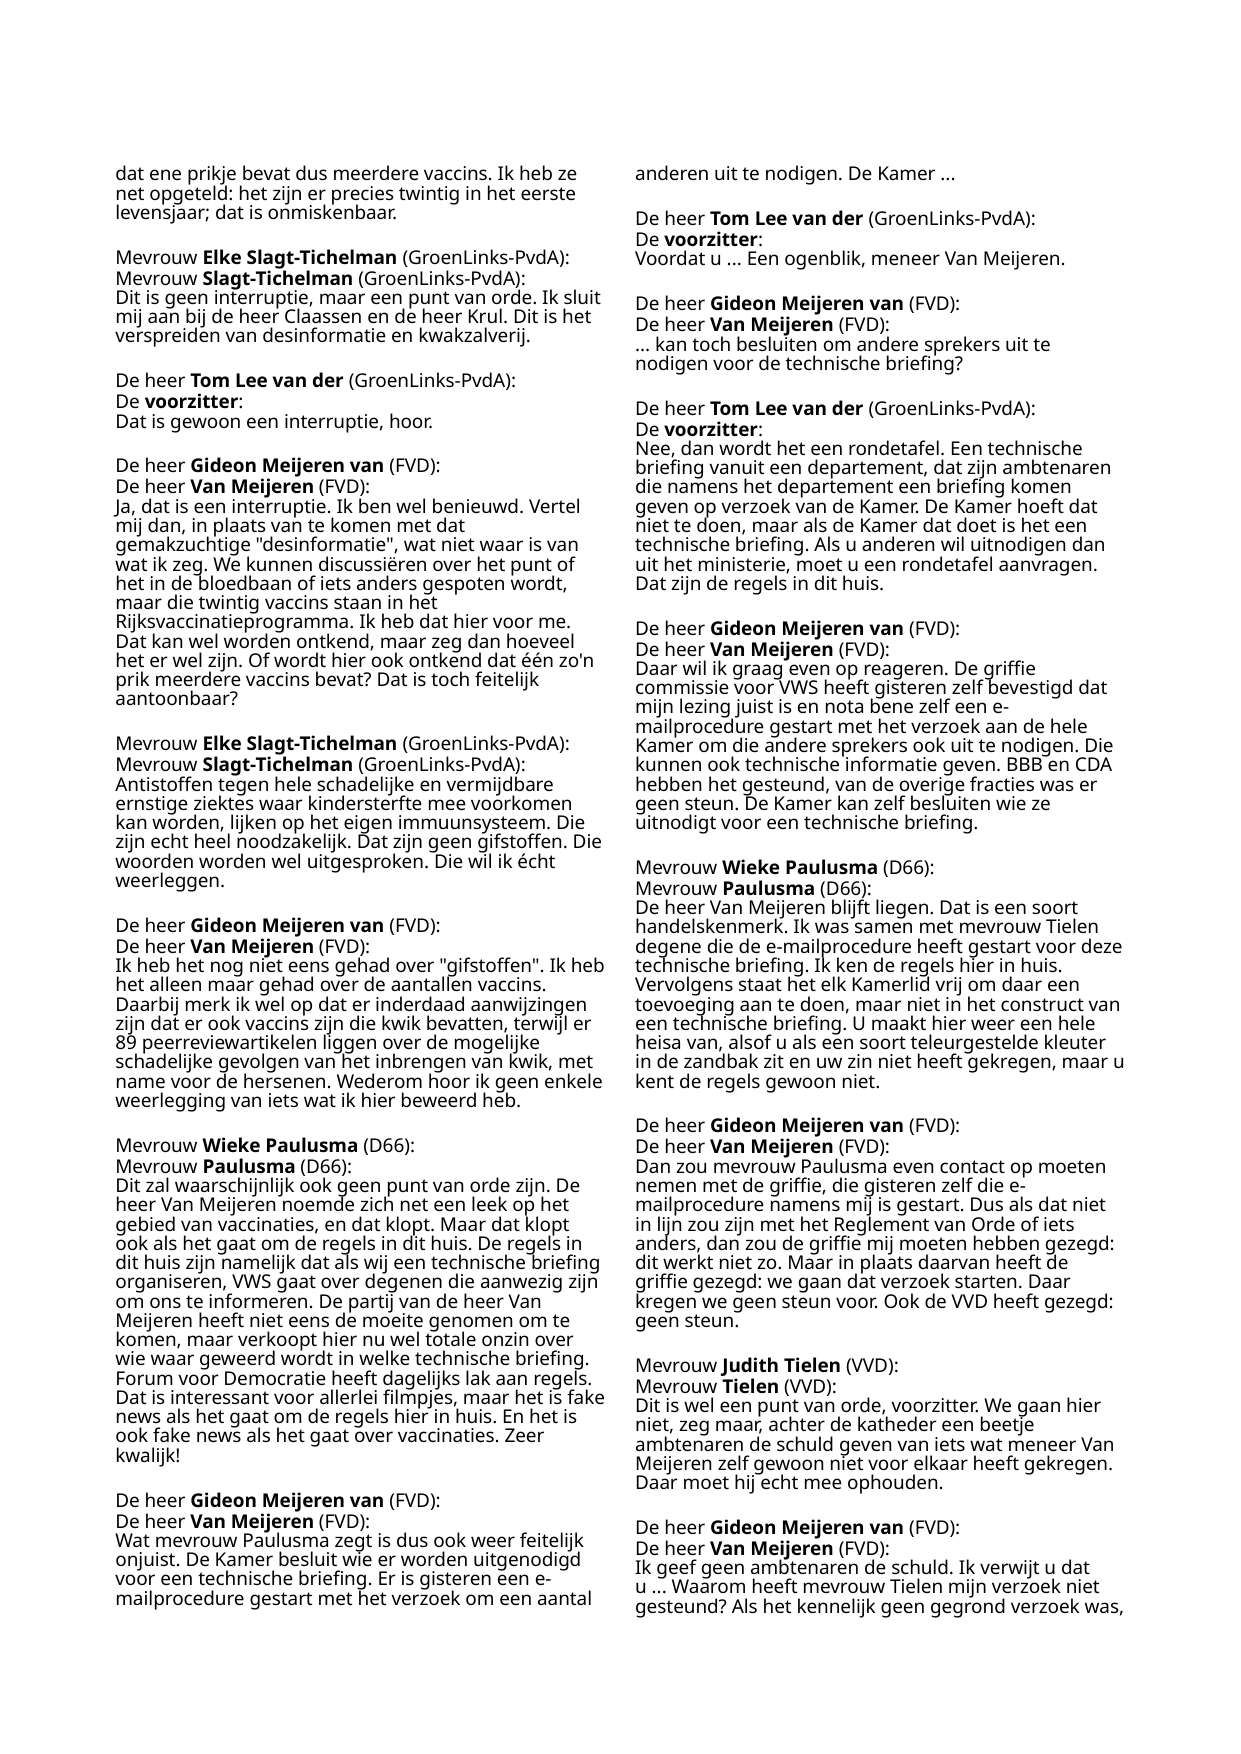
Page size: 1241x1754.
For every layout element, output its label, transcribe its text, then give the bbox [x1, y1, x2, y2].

text Ja, dat is een interruptie. Ik ben wel benieuwd. Vertel mij dan, in plaats van te komen met dat gemakzuchtige "desinformatie", wat niet waar is van wat ik zeg. We kunnen discussiëren over het punt of het in de bloedbaan of iets anders gespoten wordt, maar die twintig vaccins staan in het Rijksvaccinatieprogramma. Ik heb dat hier voor me. Dat kan wel worden ontkend, maar zeg dan hoeveel het er wel zijn. Of wordt hier ook ontkend dat één zo'n prik meerdere vaccins bevat? Dat is toch feitelijk aantoonbaar? [115, 498, 605, 710]
text Mevrouw Elke Slagt-Tichelman (GroenLinks-PvdA): [115, 731, 605, 756]
text De heer Van Meijeren (FVD): [115, 1513, 605, 1532]
text Dat is gewoon een interruptie, hoor. [115, 413, 605, 432]
text Antistoffen tegen hele schadelijke en vermijdbare ernstige ziektes waar kindersterfte mee voorkomen kan worden, lijken op het eigen immuunsysteem. Die zijn echt heel noodzakelijk. Dat zijn geen gifstoffen. Die woorden worden wel uitgesproken. Die wil ik écht weerleggen. [115, 776, 605, 891]
text Dit zal waarschijnlijk ook geen punt van orde zijn. De heer Van Meijeren noemde zich net een leek op het gebied van vaccinaties, en dat klopt. Maar dat klopt ook als het gaat om de regels in dit huis. De regels in dit huis zijn namelijk dat als wij een technische briefing organiseren, VWS gaat over degenen die aanwezig zijn om ons te informeren. De partij van de heer Van Meijeren heeft niet eens de moeite genomen om te komen, maar verkoopt hier nu wel totale onzin over wie waar geweerd wordt in welke technische briefing. Forum voor Democratie heeft dagelijks lak aan regels. Dat is interessant voor allerlei filmpjes, maar het is fake news als het gaat om de regels hier in huis. En het is ook fake news als het gaat over vaccinaties. Zeer kwalijk! [115, 1177, 605, 1466]
text De heer Gideon Meijeren van (FVD): [635, 615, 1125, 641]
text De heer Van Meijeren (FVD): [635, 641, 1125, 660]
text De heer Gideon Meijeren van (FVD): [115, 453, 605, 478]
text Mevrouw Tielen (VVD): [635, 1378, 1125, 1397]
text De heer Tom Lee van der (GroenLinks-PvdA): [635, 395, 1125, 421]
text De heer Gideon Meijeren van (FVD): [115, 1487, 605, 1513]
text Dit is geen interruptie, maar een punt van orde. Ik sluit mij aan bij de heer Claassen en de heer Krul. Dit is het verspreiden van desinformatie en kwakzalverij. [115, 289, 605, 347]
text Mevrouw Slagt-Tichelman (GroenLinks-PvdA): [115, 270, 605, 289]
text De heer Gideon Meijeren van (FVD): [635, 291, 1125, 316]
text Ik heb het nog niet eens gehad over "gifstoffen". Ik heb het alleen maar gehad over de aantallen vaccins. Daarbij merk ik wel op dat er inderdaad aanwijzingen zijn dat er ook vaccins zijn die kwik bevatten, terwijl er 89 peerreviewartikelen liggen over de mogelijke schadelijke gevolgen van het inbrengen van kwik, met name voor de hersenen. Wederom hoor ik geen enkele weerlegging van iets wat ik hier beweerd heb. [115, 957, 605, 1111]
text Voordat u ... Een ogenblik, meneer Van Meijeren. [635, 250, 1125, 270]
text De heer Tom Lee van der (GroenLinks-PvdA): [115, 368, 605, 393]
text Nee, dan wordt het een rondetafel. Een technische briefing vanuit een departement, dat zijn ambtenaren die namens het departement een briefing komen geven op verzoek van de Kamer. De Kamer hoeft dat niet te doen, maar als de Kamer dat doet is het een technische briefing. Als u anderen wil uitnodigen dan uit het ministerie, moet u een rondetafel aanvragen. Dat zijn de regels in dit huis. [635, 440, 1125, 594]
text Mevrouw Wieke Paulusma (D66): [115, 1132, 605, 1158]
text De heer Van Meijeren blijft liegen. Dat is een soort handelskenmerk. Ik was samen met mevrouw Tielen degene die de e-mailprocedure heeft gestart voor deze technische briefing. Ik ken de regels hier in huis. Vervolgens staat het elk Kamerlid vrij om daar een toevoeging aan te doen, maar niet in het construct van een technische briefing. U maakt hier weer een hele heisa van, alsof u als een soort teleurgestelde kleuter in de zandbak zit en uw zin niet heeft gekregen, maar u kent de regels gewoon niet. [635, 899, 1125, 1092]
text Ik geef geen ambtenaren de schuld. Ik verwijt u dat u ... Waarom heeft mevrouw Tielen mijn verzoek niet gesteund? Als het kennelijk geen gegrond verzoek was, [635, 1559, 1125, 1617]
text Mevrouw Paulusma (D66): [635, 880, 1125, 899]
text De heer Gideon Meijeren van (FVD): [115, 912, 605, 938]
text De heer Tom Lee van der (GroenLinks-PvdA): [635, 205, 1125, 231]
text De heer Van Meijeren (FVD): [635, 316, 1125, 336]
text Mevrouw Paulusma (D66): [115, 1158, 605, 1177]
text De heer Van Meijeren (FVD): [115, 938, 605, 957]
text De voorzitter: [635, 421, 1125, 440]
text Mevrouw Elke Slagt-Tichelman (GroenLinks-PvdA): [115, 244, 605, 270]
text De voorzitter: [635, 231, 1125, 250]
text De heer Gideon Meijeren van (FVD): [635, 1514, 1125, 1540]
text De heer Van Meijeren (FVD): [115, 478, 605, 498]
text De heer Van Meijeren (FVD): [635, 1540, 1125, 1559]
text ... kan toch besluiten om andere sprekers uit te nodigen voor de technische briefing? [635, 336, 1125, 374]
text Mevrouw Judith Tielen (VVD): [635, 1352, 1125, 1378]
text anderen uit te nodigen. De Kamer ... [635, 165, 1125, 184]
text Wat mevrouw Paulusma zegt is dus ook weer feitelijk onjuist. De Kamer besluit wie er worden uitgenodigd voor een technische briefing. Er is gisteren een e-mailprocedure gestart met het verzoek om een aantal [115, 1532, 605, 1609]
text De voorzitter: [115, 393, 605, 413]
text Mevrouw Slagt-Tichelman (GroenLinks-PvdA): [115, 756, 605, 776]
text Mevrouw Wieke Paulusma (D66): [635, 854, 1125, 880]
text De heer Gideon Meijeren van (FVD): [635, 1113, 1125, 1138]
text Dan zou mevrouw Paulusma even contact op moeten nemen met de griffie, die gisteren zelf die e-mailprocedure namens mij is gestart. Dus als dat niet in lijn zou zijn met het Reglement van Orde of iets anders, dan zou de griffie mij moeten hebben gezegd: dit werkt niet zo. Maar in plaats daarvan heeft de griffie gezegd: we gaan dat verzoek starten. Daar kregen we geen steun voor. Ook de VVD heeft gezegd: geen steun. [635, 1158, 1125, 1331]
text De heer Van Meijeren (FVD): [635, 1138, 1125, 1158]
text Dit is wel een punt van orde, voorzitter. We gaan hier niet, zeg maar, achter de katheder een beetje ambtenaren de schuld geven van iets wat meneer Van Meijeren zelf gewoon niet voor elkaar heeft gekregen. Daar moet hij echt mee ophouden. [635, 1397, 1125, 1493]
text dat ene prikje bevat dus meerdere vaccins. Ik heb ze net opgeteld: het zijn er precies twintig in het eerste levensjaar; dat is onmiskenbaar. [115, 165, 605, 223]
text Daar wil ik graag even op reageren. De griffie commissie voor VWS heeft gisteren zelf bevestigd dat mijn lezing juist is en nota bene zelf een e-mailprocedure gestart met het verzoek aan de hele Kamer om die andere sprekers ook uit te nodigen. Die kunnen ook technische informatie geven. BBB en CDA hebben het gesteund, van de overige fracties was er geen steun. De Kamer kan zelf besluiten wie ze uitnodigt voor een technische briefing. [635, 660, 1125, 833]
